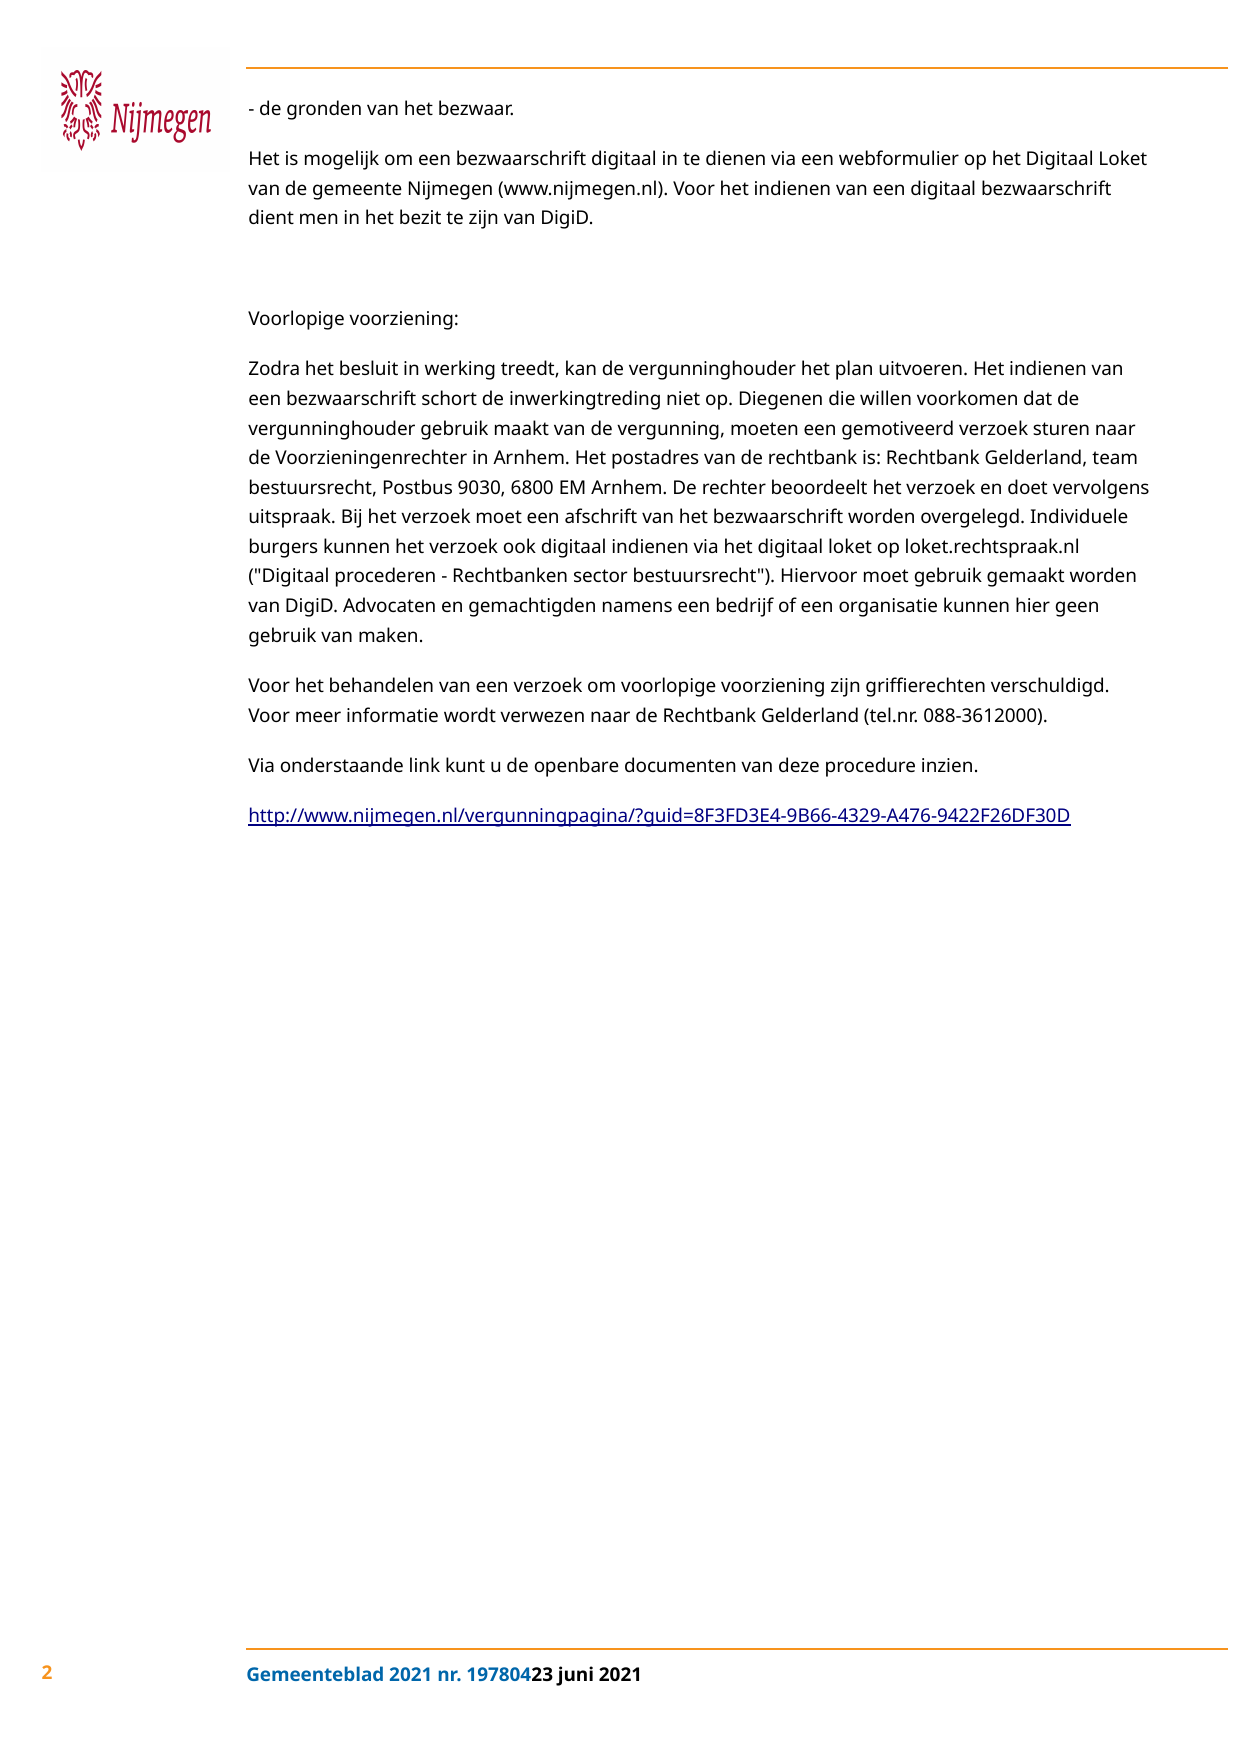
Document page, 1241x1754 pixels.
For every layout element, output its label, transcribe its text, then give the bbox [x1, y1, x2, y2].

text Voor het behandelen van een verzoek om voorlopige voorziening zijn griffierechten verschuldigd. Voor meer informatie wordt verwezen naar de Rechtbank Gelderland (tel.nr. 088-3612000). [248, 672, 1152, 728]
picture [41, 47, 231, 172]
text Via onderstaande link kunt u de openbare documenten van deze procedure inzien. [248, 752, 1152, 778]
text - de gronden van het bezwaar. [248, 95, 1152, 121]
text Het is mogelijk om een bezwaarschrift digitaal in te dienen via een webformulier op het Digitaal Loket van de gemeente Nijmegen (www.nijmegen.nl). Voor het indienen van een digitaal bezwaarschrift dient men in het bezit te zijn van DigiD. [248, 145, 1152, 230]
text Voorlopige voorziening: [248, 305, 1152, 331]
text Zodra het besluit in werking treedt, kan de vergunninghouder het plan uitvoeren. Het indienen van een bezwaarschrift schort de inwerkingtreding niet op. Diegenen die willen voorkomen dat de vergunninghouder gebruik maakt van de vergunning, moeten een gemotiveerd verzoek sturen naar de Voorzieningenrechter in Arnhem. Het postadres van de rechtbank is: Rechtbank Gelderland, team bestuursrecht, Postbus 9030, 6800 EM Arnhem. De rechter beoordeelt het verzoek en doet vervolgens uitspraak. Bij het verzoek moet een afschrift van het bezwaarschrift worden overgelegd. Individuele burgers kunnen het verzoek ook digitaal indienen via het digitaal loket op loket.rechtspraak.nl ("Digitaal procederen - Rechtbanken sector bestuursrecht"). Hiervoor moet gebruik gemaakt worden van DigiD. Advocaten en gemachtigden namens een bedrijf of een organisatie kunnen hier geen gebruik van maken. [248, 356, 1152, 648]
text http://www.nijmegen.nl/vergunningpagina/?guid=8F3FD3E4-9B66-4329-A476-9422F26DF30D [248, 803, 1152, 828]
